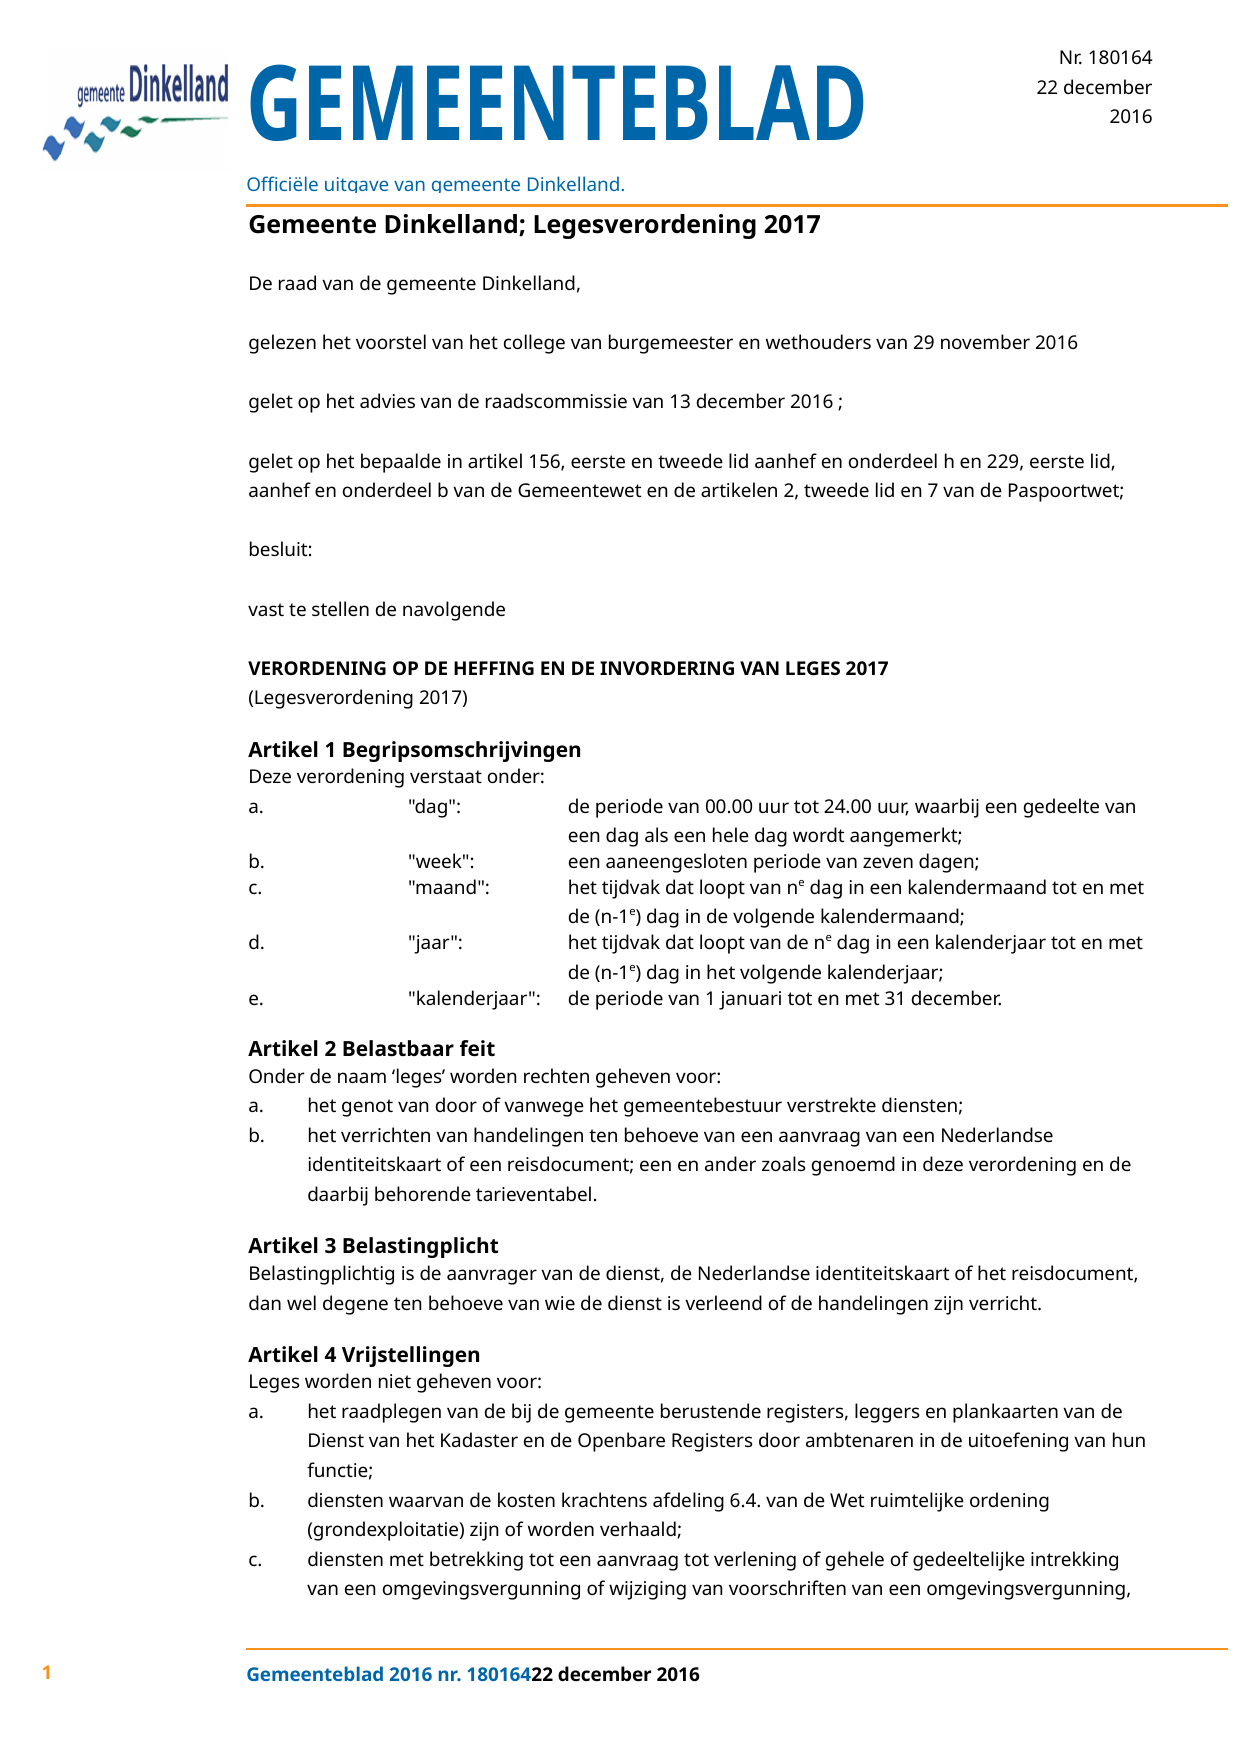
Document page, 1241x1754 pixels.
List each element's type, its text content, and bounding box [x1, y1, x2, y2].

list het verrichten van handelingen ten behoeve van een aanvraag van een Nederlandse identiteitskaart of een reisdocument; een en ander zoals genoemd in deze verordening en de daarbij behorende tarieventabel. [248, 1122, 1152, 1207]
text gelet op het advies van de raadscommissie van 13 december 2016 ; [248, 389, 1152, 414]
text Artikel 3 Belastingplicht [248, 1232, 1152, 1260]
table_cell c. [248, 874, 408, 929]
table_cell "jaar": [408, 929, 568, 985]
text Artikel 1 Begripsomschrijvingen [248, 735, 1152, 763]
text (Legesverordening 2017) [248, 684, 1152, 710]
table_header a. [248, 793, 408, 848]
text gelezen het voorstel van het college van burgemeester en wethouders van 29 november 2016 [248, 329, 1152, 355]
table_header de periode van 00.00 uur tot 24.00 uur, waarbij een gedeelte van een dag als een hele dag wordt aangemerkt; [568, 793, 1152, 848]
table_cell het tijdvak dat loopt van de ne dag in een kalenderjaar tot en met de (n-1e) dag in het volgende kalenderjaar; [568, 929, 1152, 985]
text VERORDENING OP DE HEFFING EN DE INVORDERING VAN LEGES 2017 [248, 655, 1152, 681]
picture [41, 47, 231, 172]
table_cell de periode van 1 januari tot en met 31 december. [568, 985, 1152, 1010]
list diensten met betrekking tot een aanvraag tot verlening of gehele of gedeeltelijke intrekking van een omgevingsvergunning of wijziging van voorschriften van een omgevingsvergunning, [248, 1546, 1152, 1601]
text besluit: [248, 537, 1152, 562]
text Belastingplichtig is de aanvrager van de dienst, de Nederlandse identiteitskaart of het reisdocument, dan wel degene ten behoeve van wie de dienst is verleend of de handelingen zijn verricht. [248, 1260, 1152, 1315]
list het raadplegen van de bij de gemeente berustende registers, leggers en plankaarten van de Dienst van het Kadaster en de Openbare Registers door ambtenaren in de uitoefening van hun functie; [248, 1398, 1152, 1483]
table_cell b. [248, 848, 408, 874]
text Artikel 4 Vrijstellingen [248, 1340, 1152, 1368]
text gelet op het bepaalde in artikel 156, eerste en tweede lid aanhef en onderdeel h en 229, eerste lid, aanhef en onderdeel b van de Gemeentewet en de artikelen 2, tweede lid en 7 van de Paspoortwet; [248, 448, 1152, 503]
text Onder de naam ‘leges’ worden rechten geheven voor: [248, 1063, 1152, 1089]
text Gemeente Dinkelland; Legesverordening 2017 [248, 207, 1152, 241]
text vast te stellen de navolgende [248, 596, 1152, 621]
text De raad van de gemeente Dinkelland, [248, 270, 1152, 296]
table_cell het tijdvak dat loopt van ne dag in een kalendermaand tot en met de (n-1e) dag in de volgende kalendermaand; [568, 874, 1152, 929]
list diensten waarvan de kosten krachtens afdeling 6.4. van de Wet ruimtelijke ordening (grondexploitatie) zijn of worden verhaald; [248, 1487, 1152, 1542]
text Deze verordening verstaat onder: [248, 763, 1152, 789]
table_cell d. [248, 929, 408, 985]
table_cell e. [248, 985, 408, 1010]
table_header "dag": [408, 793, 568, 848]
text Artikel 2 Belastbaar feit [248, 1034, 1152, 1063]
table_cell een aaneengesloten periode van zeven dagen; [568, 848, 1152, 874]
list het genot van door of vanwege het gemeentebestuur verstrekte diensten; [248, 1092, 1152, 1118]
table_cell "kalenderjaar": [408, 985, 568, 1010]
text Leges worden niet geheven voor: [248, 1368, 1152, 1394]
table_cell "week": [408, 848, 568, 874]
table_cell "maand": [408, 874, 568, 929]
